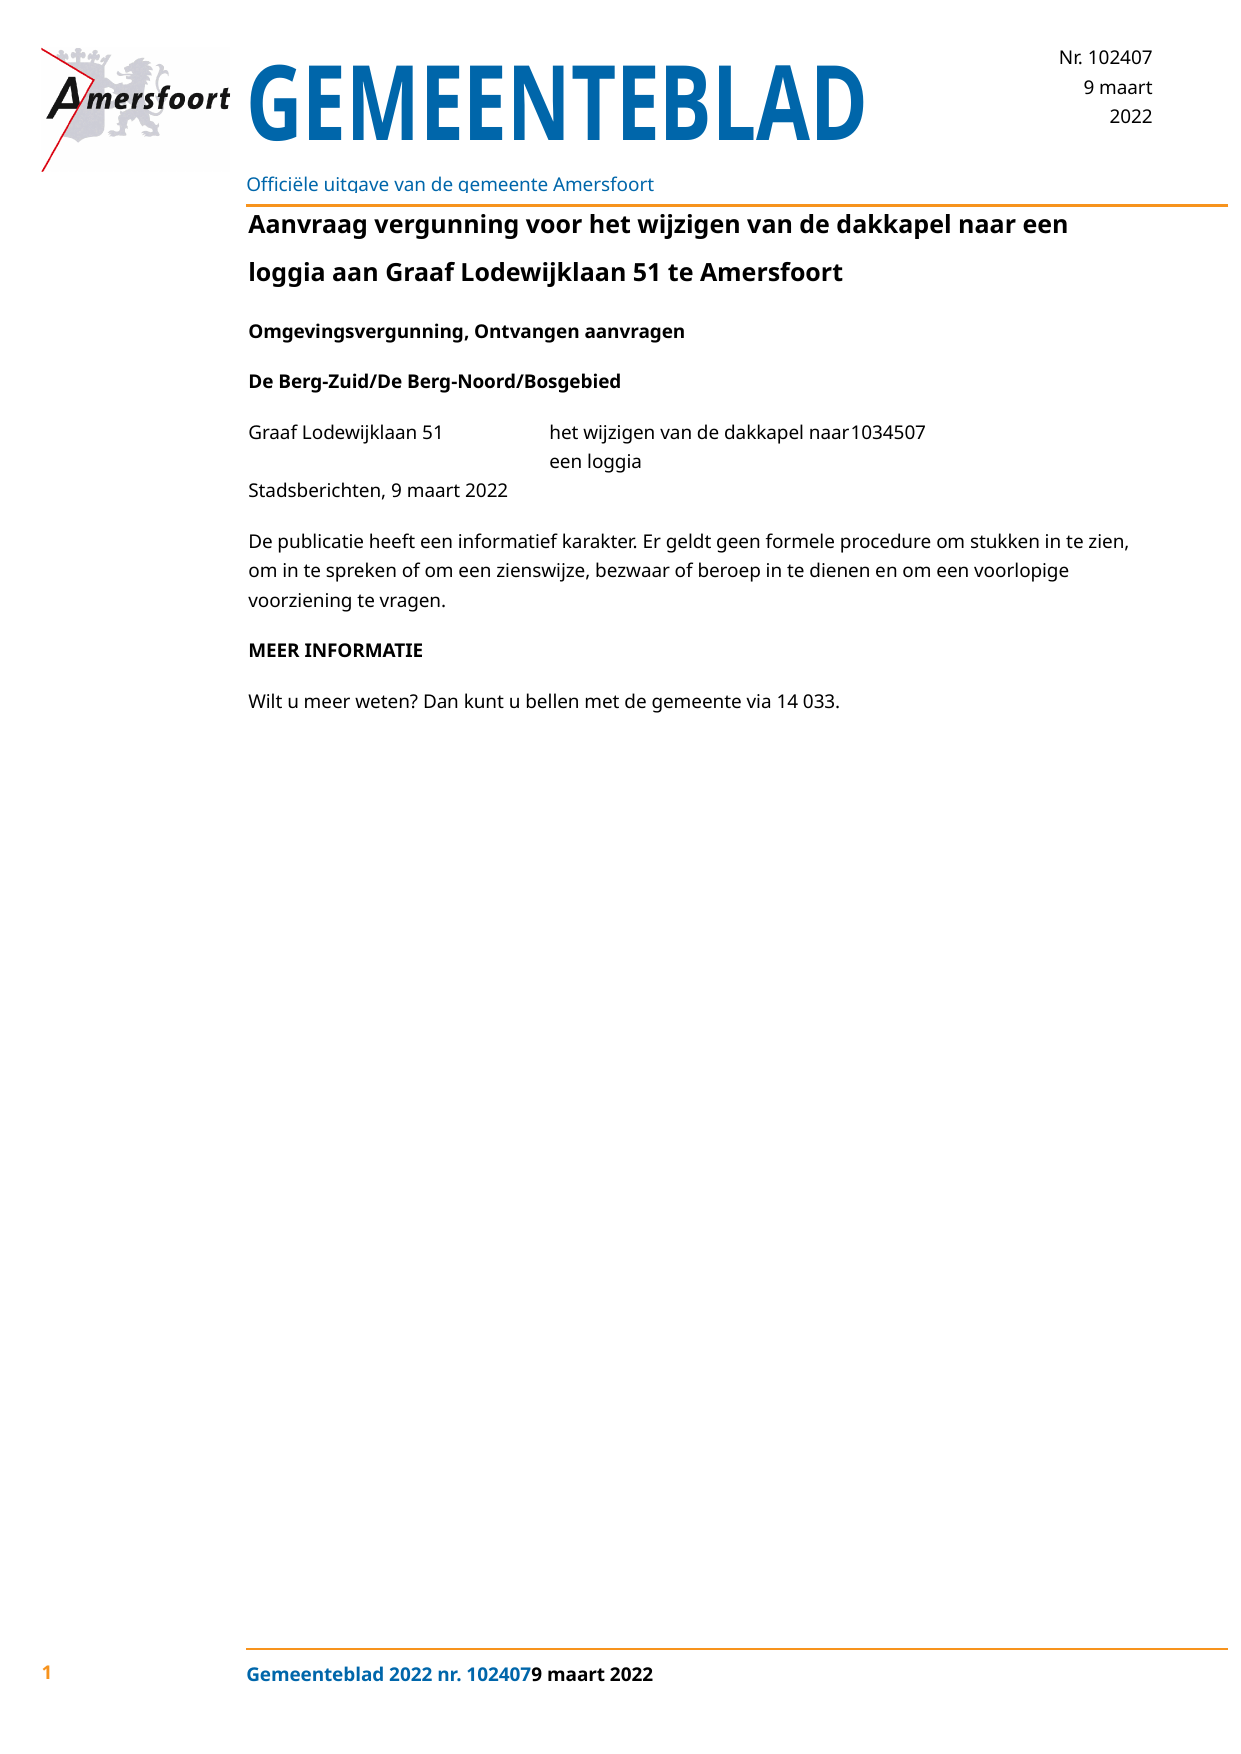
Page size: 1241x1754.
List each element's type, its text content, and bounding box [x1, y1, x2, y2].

table_header Graaf Lodewijklaan 51 [248, 419, 549, 474]
text Aanvraag vergunning voor het wijzigen van de dakkapel naar een loggia aan Graaf Lodewijklaan 51 te Amersfoort [248, 207, 1152, 288]
picture [41, 47, 231, 172]
text De publicatie heeft een informatief karakter. Er geldt geen formele procedure om stukken in te zien, om in te spreken of om een zienswijze, bezwaar of beroep in te dienen en om een voorlopige voorziening te vragen. [248, 528, 1152, 613]
table_header het wijzigen van de dakkapel naar een loggia [549, 419, 850, 474]
text Stadsberichten, 9 maart 2022 [248, 477, 1152, 503]
text MEER INFORMATIE [248, 637, 1152, 663]
text Wilt u meer weten? Dan kunt u bellen met de gemeente via 14 033. [248, 688, 1152, 713]
text Omgevingsvergunning, Ontvangen aanvragen [248, 318, 1152, 344]
text De Berg-Zuid/De Berg-Noord/Bosgebied [248, 368, 1152, 394]
table_header 1034507 [850, 419, 1152, 474]
